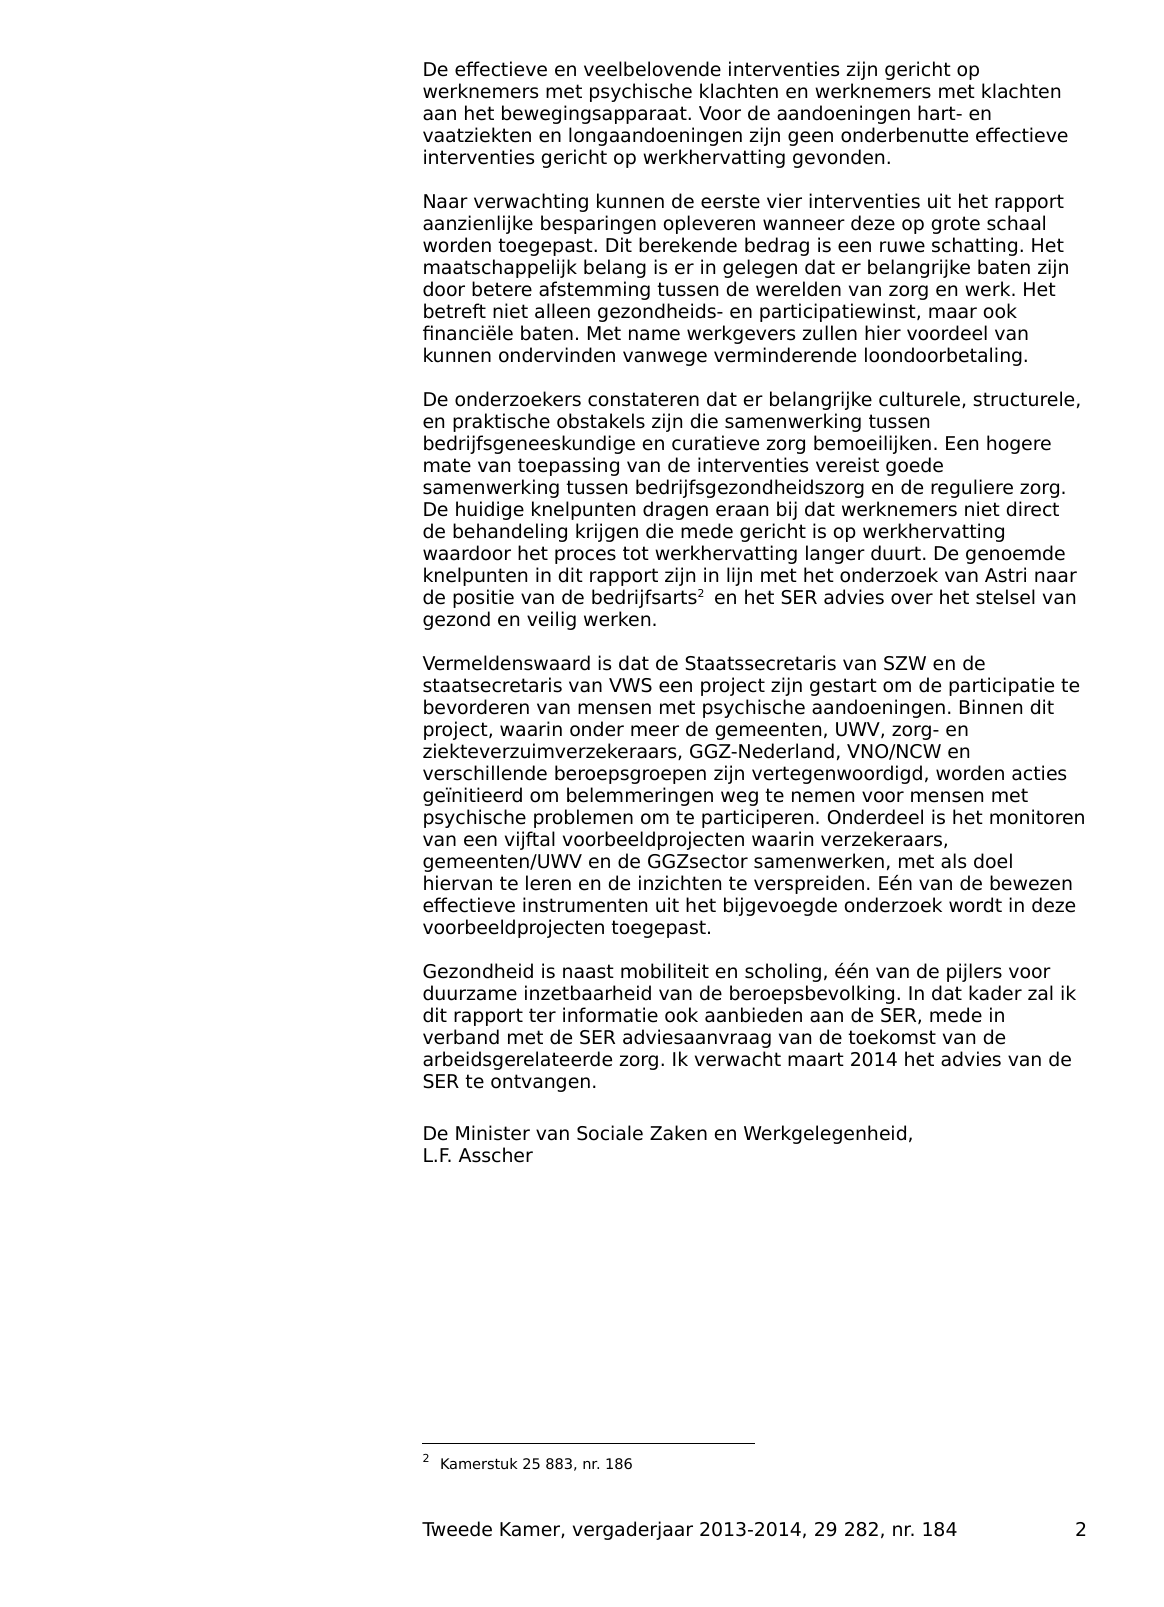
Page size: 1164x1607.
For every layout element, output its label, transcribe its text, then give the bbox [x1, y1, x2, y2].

text Vermeldenswaard is dat de Staatssecretaris van SZW en de staatsecretaris van VWS een project zijn gestart om de participatie te bevorderen van mensen met psychische aandoeningen. Binnen dit project, waarin onder meer de gemeenten, UWV, zorg- en ziekteverzuimverzekeraars, GGZ-Nederland, VNO/NCW en verschillende beroepsgroepen zijn vertegenwoordigd, worden acties geïnitieerd om belemmeringen weg te nemen voor mensen met psychische problemen om te participeren. Onderdeel is het monitoren van een vijftal voorbeeldprojecten waarin verzekeraars, gemeenten/UWV en de GGZsector samenwerken, met als doel hiervan te leren en de inzichten te verspreiden. Eén van de bewezen effectieve instrumenten uit het bijgevoegde onderzoek wordt in deze voorbeeldprojecten toegepast. [422, 653, 1087, 939]
text Naar verwachting kunnen de eerste vier interventies uit het rapport aanzienlijke besparingen opleveren wanneer deze op grote schaal worden toegepast. Dit berekende bedrag is een ruwe schatting. Het maatschappelijk belang is er in gelegen dat er belangrijke baten zijn door betere afstemming tussen de werelden van zorg en werk. Het betreft niet alleen gezondheids- en participatiewinst, maar ook financiële baten. Met name werkgevers zullen hier voordeel van kunnen ondervinden vanwege verminderende loondoorbetaling. [422, 191, 1087, 367]
text De effectieve en veelbelovende interventies zijn gericht op werknemers met psychische klachten en werknemers met klachten aan het bewegingsapparaat. Voor de aandoeningen hart- en vaatziekten en longaandoeningen zijn geen onderbenutte effectieve interventies gericht op werkhervatting gevonden. [422, 59, 1087, 169]
text De onderzoekers constateren dat er belangrijke culturele, structurele, en praktische obstakels zijn die samenwerking tussen bedrijfsgeneeskundige en curatieve zorg bemoeilijken. Een hogere mate van toepassing van de interventies vereist goede samenwerking tussen bedrijfsgezondheidszorg en de reguliere zorg. De huidige knelpunten dragen eraan bij dat werknemers niet direct de behandeling krijgen die mede gericht is op werkhervatting waardoor het proces tot werkhervatting langer duurt. De genoemde knelpunten in dit rapport zijn in lijn met het onderzoek van Astri naar de positie van de bedrijfsarts en het SER advies over het stelsel van gezond en veilig werken. [422, 389, 1087, 631]
text De Minister van Sociale Zaken en Werkgelegenheid, L.F. Asscher [422, 1123, 1087, 1167]
text Gezondheid is naast mobiliteit en scholing, één van de pijlers voor duurzame inzetbaarheid van de beroepsbevolking. In dat kader zal ik dit rapport ter informatie ook aanbieden aan de SER, mede in verband met de SER adviesaanvraag van de toekomst van de arbeidsgerelateerde zorg. Ik verwacht maart 2014 het advies van de SER te ontvangen. [422, 961, 1087, 1093]
text Kamerstuk 25 883, nr. 186 [422, 1452, 1087, 1474]
